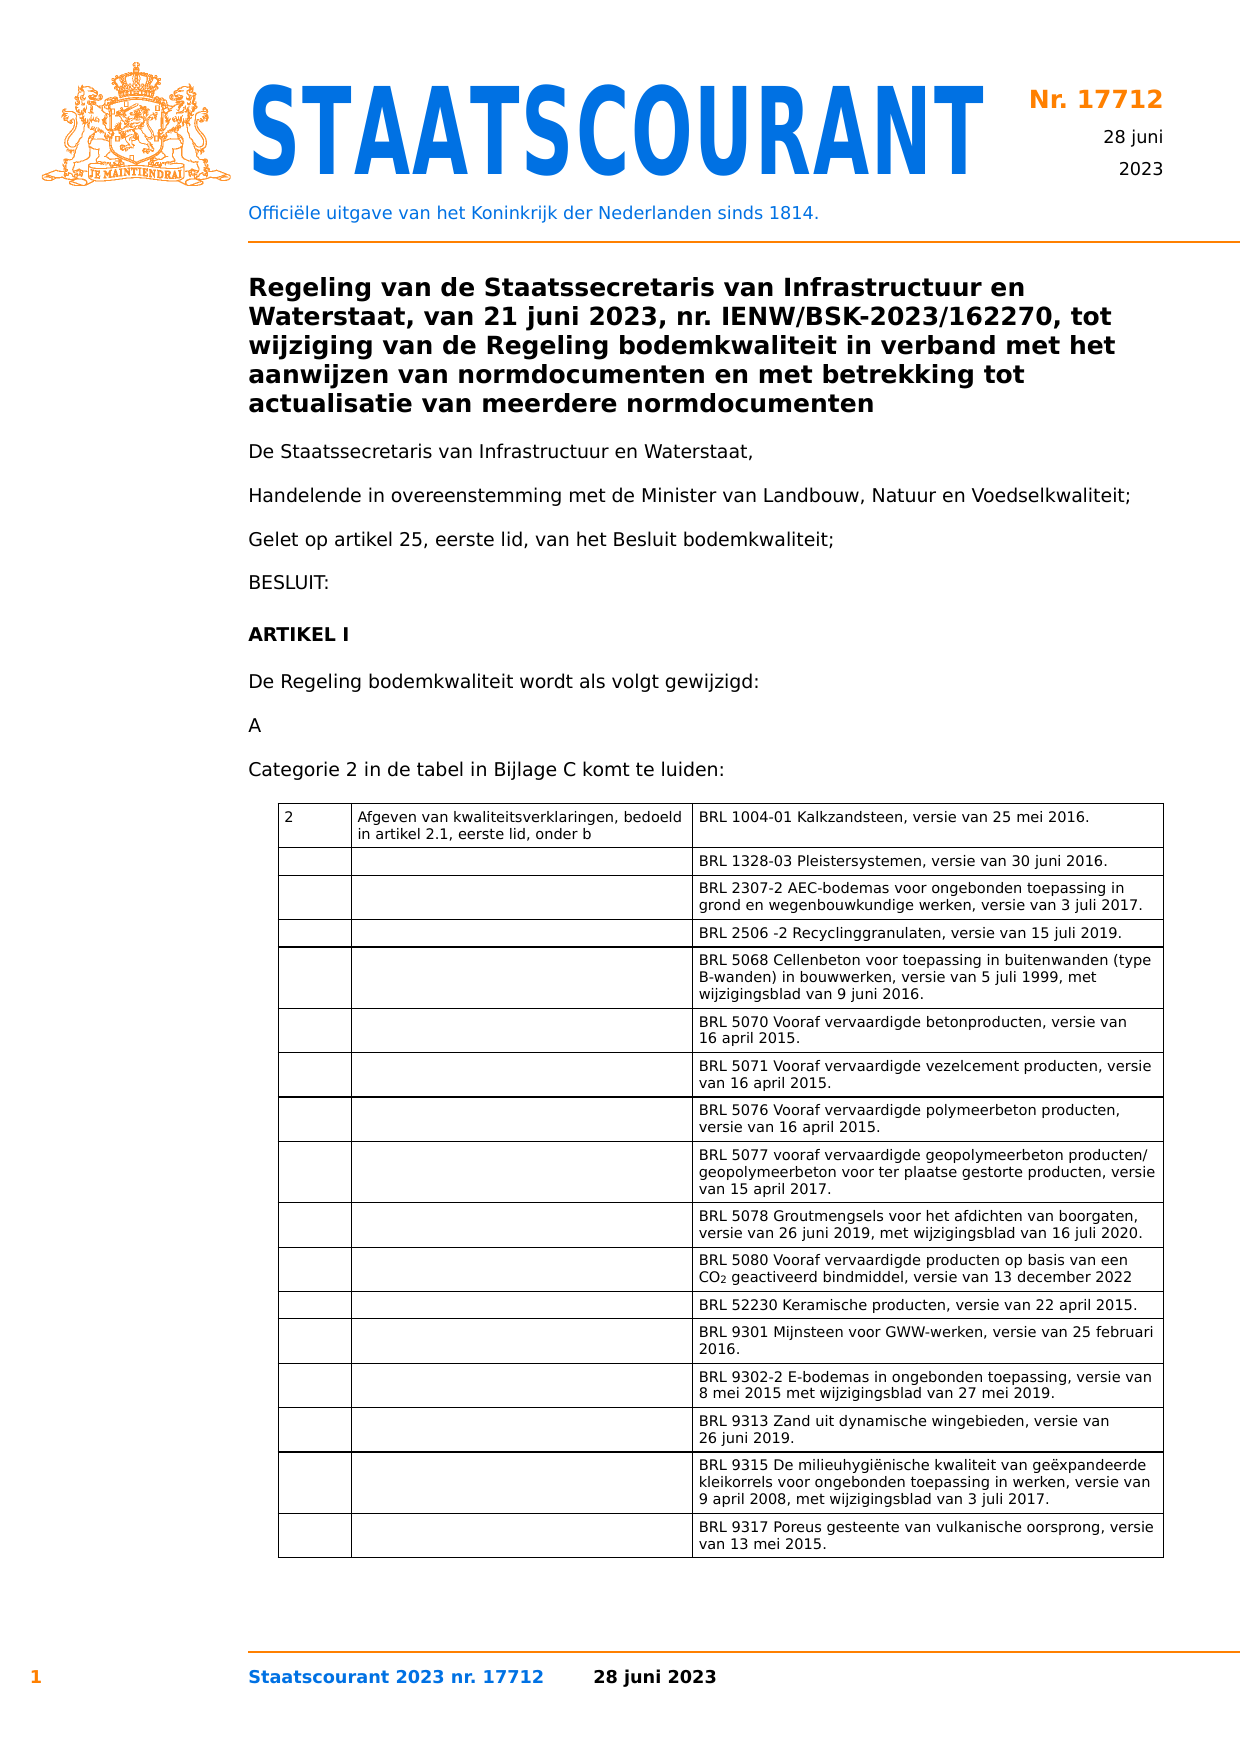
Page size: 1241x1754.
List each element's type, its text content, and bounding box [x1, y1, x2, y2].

table_header 2 [279, 804, 351, 847]
picture [41, 62, 231, 186]
table_cell [352, 1319, 692, 1363]
table_cell [279, 948, 351, 1008]
table_cell [352, 848, 692, 874]
table_cell BRL 1328-03 Pleistersystemen, versie van 30 juni 2016. [693, 848, 1163, 874]
table_cell [352, 948, 692, 1008]
table_cell [352, 920, 692, 946]
table_cell BRL 5068 Cellenbeton voor toepassing in buitenwanden (type B-wanden) in bouwwerken, versie van 5 juli 1999, met wijzigingsblad van 9 juni 2016. [693, 948, 1163, 1008]
table_cell BRL 9301 Mijnsteen voor GWW-werken, versie van 25 februari 2016. [693, 1319, 1163, 1363]
table_cell [279, 1292, 351, 1318]
table_cell BRL 9317 Poreus gesteente van vulkanische oorsprong, versie van 13 mei 2015. [693, 1514, 1163, 1557]
table_cell 28 juni [998, 121, 1240, 153]
table_cell [279, 1203, 351, 1247]
table_cell BRL 52230 Keramische producten, versie van 22 april 2015. [693, 1292, 1163, 1318]
subtitle Regeling van de Staatssecretaris van Infrastructuur en Waterstaat, van 21 juni 2023, nr. IENW/BSK-2023/162270, tot wijziging van de Regeling bodemkwaliteit in verband met het aanwijzen van normdocumenten en met betrekking tot actualisatie van meerdere normdocumenten [248, 273, 1163, 419]
table_cell BRL 9302-2 E-bodemas in ongebonden toepassing, versie van 8 mei 2015 met wijzigingsblad van 27 mei 2019. [693, 1364, 1163, 1407]
table_cell [279, 1248, 351, 1291]
table_cell [352, 1203, 692, 1247]
table_cell [352, 1142, 692, 1202]
table_cell [279, 1514, 351, 1557]
table_cell BRL 5080 Vooraf vervaardigde producten op basis van een CO2 geactiveerd bindmiddel, versie van 13 december 2022 [693, 1248, 1163, 1291]
table_cell [279, 1142, 351, 1202]
subtitle ARTIKEL I [248, 624, 1163, 646]
table_cell [352, 1292, 692, 1318]
table_cell Officiële uitgave van het Koninkrijk der Nederlanden sinds 1814. [248, 203, 1240, 241]
table_cell BRL 5070 Vooraf vervaardigde betonproducten, versie van 16 april 2015. [693, 1009, 1163, 1052]
text BESLUIT: [248, 572, 1163, 594]
table_cell [352, 1248, 692, 1291]
table_header Nr. 17712 [998, 62, 1240, 121]
table_cell BRL 5071 Vooraf vervaardigde vezelcement producten, versie van 16 april 2015. [693, 1053, 1163, 1096]
table_cell [279, 1408, 351, 1451]
text A [248, 715, 1163, 737]
table_cell [279, 848, 351, 874]
table_cell [352, 876, 692, 919]
table_cell [279, 1009, 351, 1052]
table_cell BRL 2307-2 AEC-bodemas voor ongebonden toepassing in grond en wegenbouwkundige werken, versie van 3 juli 2017. [693, 876, 1163, 919]
table_cell [352, 1098, 692, 1141]
text De Staatssecretaris van Infrastructuur en Waterstaat, [248, 441, 1163, 463]
table_cell [279, 1098, 351, 1141]
table_cell [352, 1364, 692, 1407]
table_header BRL 1004-01 Kalkzandsteen, versie van 25 mei 2016. [693, 804, 1163, 847]
table_cell [279, 920, 351, 946]
table_cell BRL 9315 De milieuhygiënische kwaliteit van geëxpandeerde kleikorrels voor ongebonden toepassing in werken, versie van 9 april 2008, met wijzigingsblad van 3 juli 2017. [693, 1453, 1163, 1513]
table_header Afgeven van kwaliteitsverklaringen, bedoeld in artikel 2.1, eerste lid, onder b [352, 804, 692, 847]
table_cell 2023 [998, 153, 1240, 203]
table_cell [279, 876, 351, 919]
table_cell [352, 1009, 692, 1052]
table_cell [279, 1453, 351, 1513]
table_cell [352, 1408, 692, 1451]
table_cell BRL 9313 Zand uit dynamische wingebieden, versie van 26 juni 2019. [693, 1408, 1163, 1451]
text De Regeling bodemkwaliteit wordt als volgt gewijzigd: [248, 671, 1163, 693]
table_cell [279, 1319, 351, 1363]
table_header STAATSCOURANT [248, 62, 998, 203]
table_cell BRL 2506 -2 Recyclinggranulaten, versie van 15 juli 2019. [693, 920, 1163, 946]
table_cell BRL 5077 vooraf vervaardigde geopolymeerbeton producten/ geopolymeerbeton voor ter plaatse gestorte producten, versie van 15 april 2017. [693, 1142, 1163, 1202]
table_header [25, 62, 248, 241]
table_cell [279, 1364, 351, 1407]
table_cell BRL 5076 Vooraf vervaardigde polymeerbeton producten, versie van 16 april 2015. [693, 1098, 1163, 1141]
table_cell [352, 1514, 692, 1557]
table_cell [279, 1053, 351, 1096]
text Gelet op artikel 25, eerste lid, van het Besluit bodemkwaliteit; [248, 528, 1163, 550]
table_cell BRL 5078 Groutmengsels voor het afdichten van boorgaten, versie van 26 juni 2019, met wijzigingsblad van 16 juli 2020. [693, 1203, 1163, 1247]
table_cell [352, 1053, 692, 1096]
text Categorie 2 in de tabel in Bijlage C komt te luiden: [248, 759, 1163, 781]
table_cell [352, 1453, 692, 1513]
text Handelende in overeenstemming met de Minister van Landbouw, Natuur en Voedselkwaliteit; [248, 484, 1163, 507]
